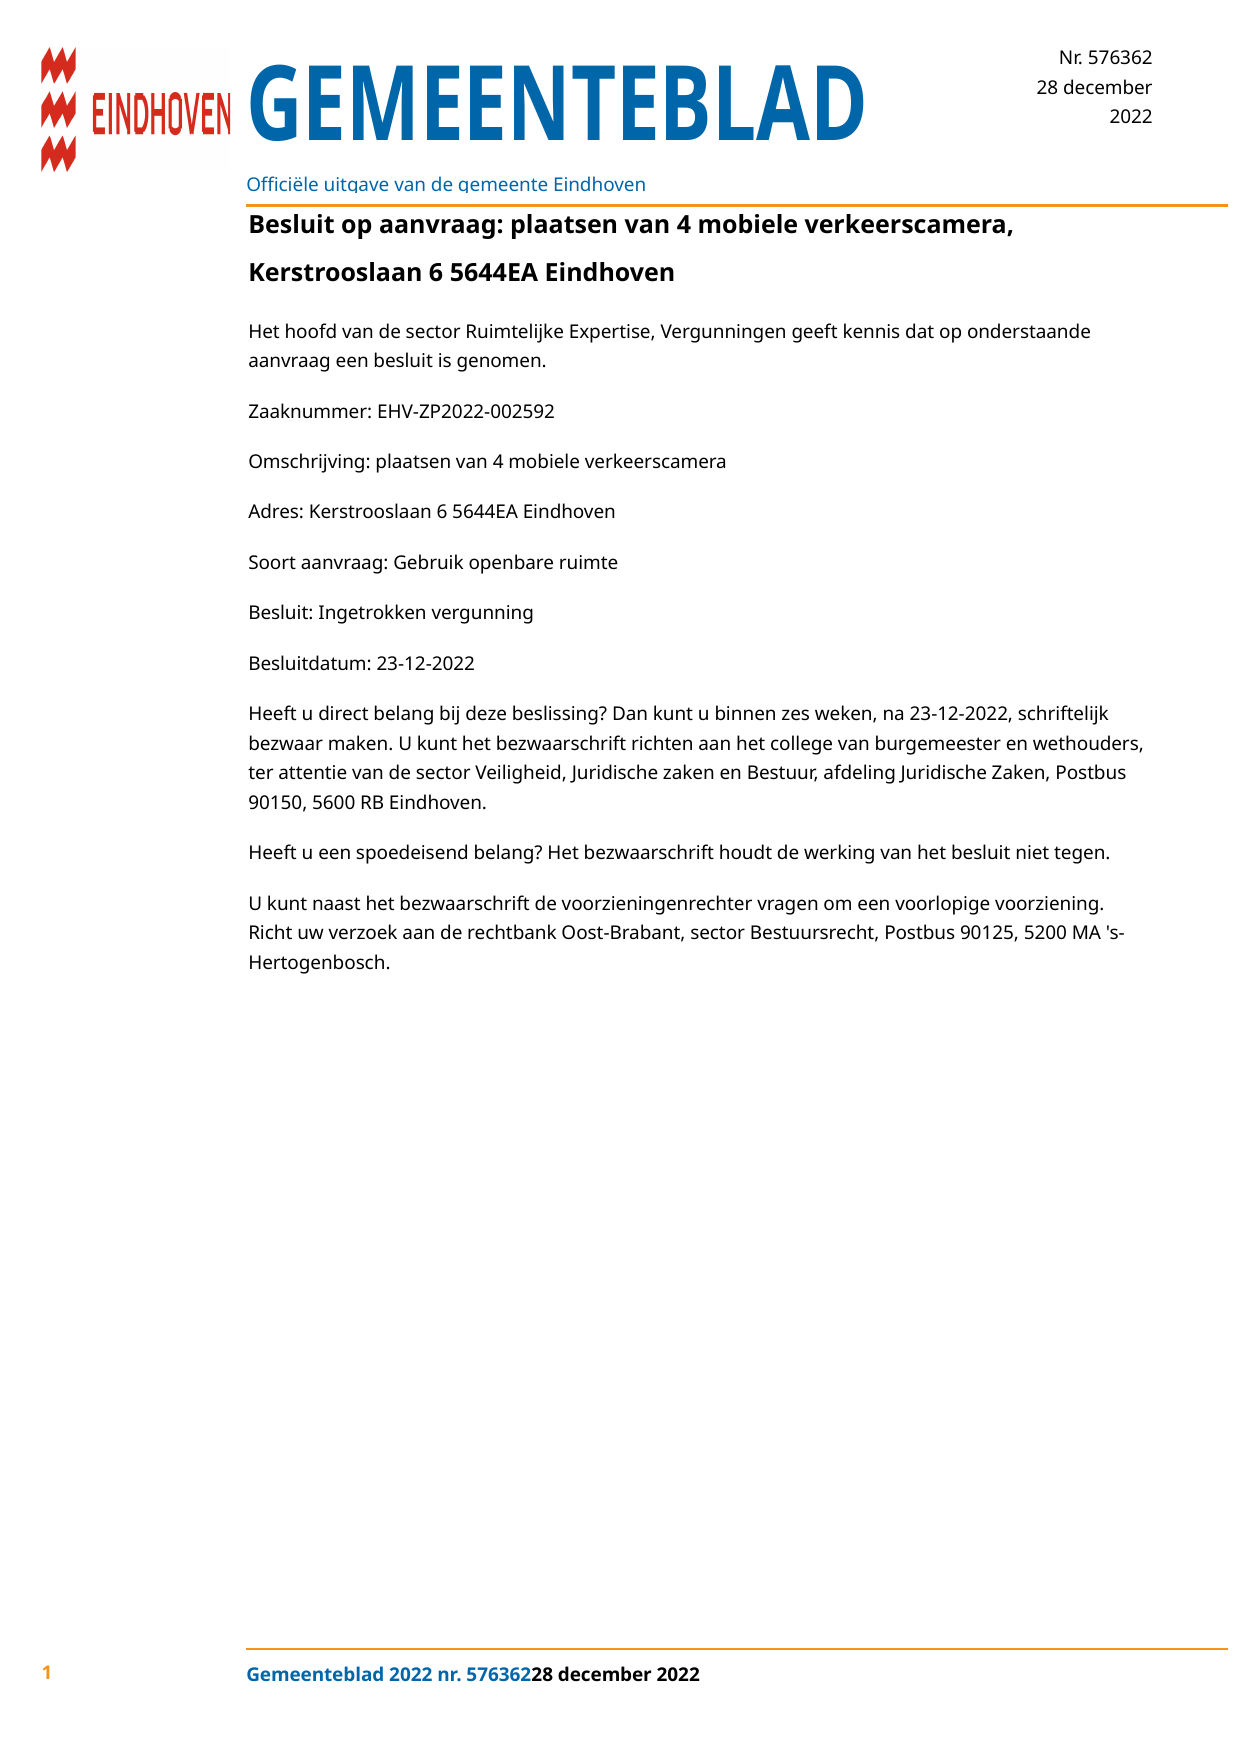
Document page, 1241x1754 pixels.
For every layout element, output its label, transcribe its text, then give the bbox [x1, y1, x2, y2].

text Heeft u een spoedeisend belang? Het bezwaarschrift houdt de werking van het besluit niet tegen. [248, 839, 1152, 865]
text Besluit op aanvraag: plaatsen van 4 mobiele verkeerscamera, Kerstrooslaan 6 5644EA Eindhoven [248, 207, 1152, 288]
text Soort aanvraag: Gebruik openbare ruimte [248, 549, 1152, 575]
text Het hoofd van de sector Ruimtelijke Expertise, Vergunningen geeft kennis dat op onderstaande aanvraag een besluit is genomen. [248, 318, 1152, 373]
text Besluitdatum: 23-12-2022 [248, 650, 1152, 676]
picture [41, 47, 231, 172]
text Adres: Kerstrooslaan 6 5644EA Eindhoven [248, 499, 1152, 524]
text U kunt naast het bezwaarschrift de voorzieningenrechter vragen om een voorlopige voorziening. Richt uw verzoek aan de rechtbank Oost-Brabant, sector Bestuursrecht, Postbus 90125, 5200 MA 's-Hertogenbosch. [248, 890, 1152, 975]
text Zaaknummer: EHV-ZP2022-002592 [248, 398, 1152, 424]
text Heeft u direct belang bij deze beslissing? Dan kunt u binnen zes weken, na 23-12-2022, schriftelijk bezwaar maken. U kunt het bezwaarschrift richten aan het college van burgemeester en wethouders, ter attentie van de sector Veiligheid, Juridische zaken en Bestuur, afdeling Juridische Zaken, Postbus 90150, 5600 RB Eindhoven. [248, 700, 1152, 815]
text Besluit: Ingetrokken vergunning [248, 599, 1152, 625]
text Omschrijving: plaatsen van 4 mobiele verkeerscamera [248, 448, 1152, 474]
